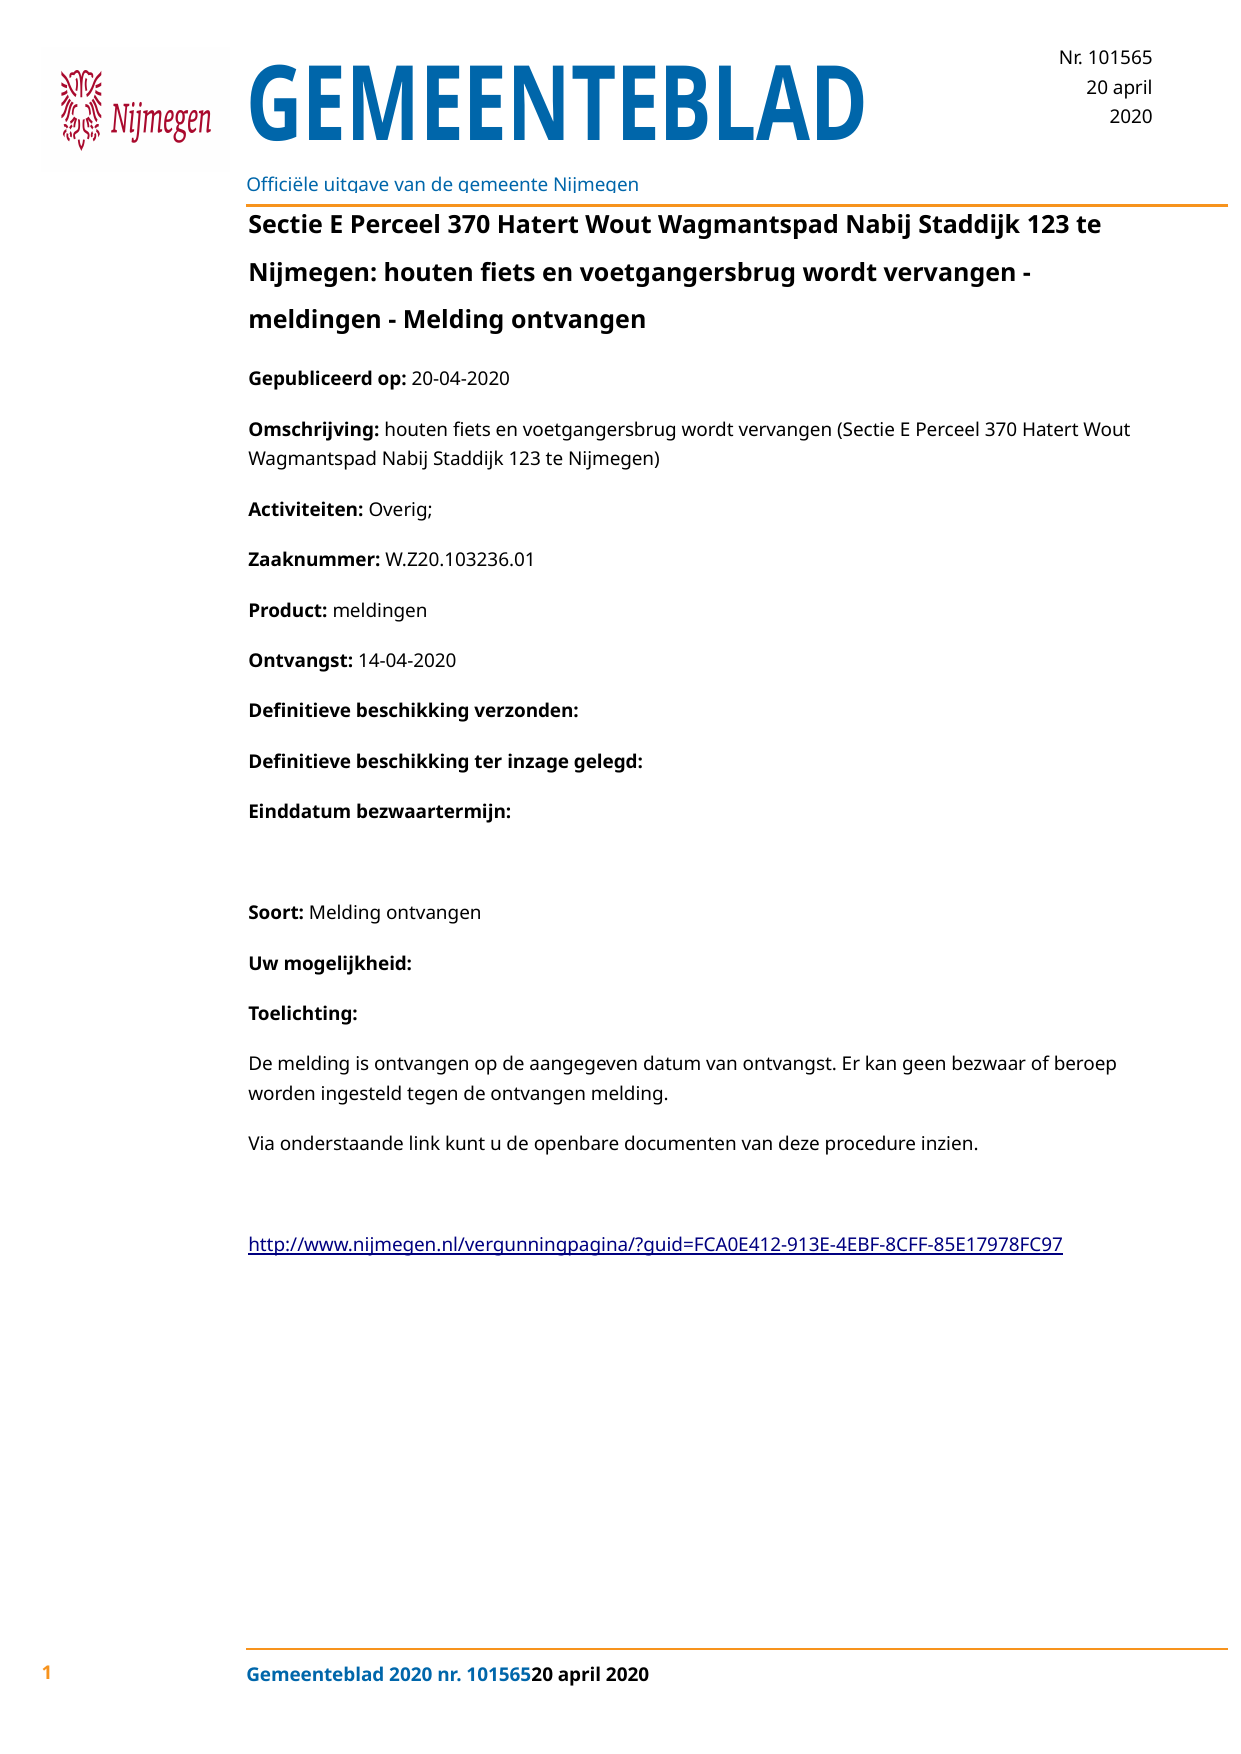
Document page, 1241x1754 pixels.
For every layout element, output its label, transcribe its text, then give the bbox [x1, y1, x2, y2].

text Omschrijving: houten fiets en voetgangersbrug wordt vervangen (Sectie E Perceel 370 Hatert Wout Wagmantspad Nabij Staddijk 123 te Nijmegen) [248, 416, 1152, 471]
text Definitieve beschikking verzonden: [248, 698, 1152, 723]
text Gepubliceerd op: 20-04-2020 [248, 366, 1152, 391]
text Sectie E Perceel 370 Hatert Wout Wagmantspad Nabij Staddijk 123 te Nijmegen: houten fiets en voetgangersbrug wordt vervangen - meldingen - Melding ontvangen [248, 207, 1152, 336]
text Product: meldingen [248, 597, 1152, 622]
text http://www.nijmegen.nl/vergunningpagina/?guid=FCA0E412-913E-4EBF-8CFF-85E17978FC97 [248, 1231, 1152, 1257]
text De melding is ontvangen op de aangegeven datum van ontvangst. Er kan geen bezwaar of beroep worden ingesteld tegen de ontvangen melding. [248, 1051, 1152, 1106]
text Uw mogelijkheid: [248, 950, 1152, 975]
text Soort: Melding ontvangen [248, 899, 1152, 925]
text Einddatum bezwaartermijn: [248, 798, 1152, 824]
text Toelichting: [248, 1000, 1152, 1026]
text Via onderstaande link kunt u de openbare documenten van deze procedure inzien. [248, 1131, 1152, 1156]
text Ontvangst: 14-04-2020 [248, 647, 1152, 673]
text Activiteiten: Overig; [248, 496, 1152, 522]
picture [41, 47, 231, 172]
text Zaaknummer: W.Z20.103236.01 [248, 546, 1152, 572]
text Definitieve beschikking ter inzage gelegd: [248, 748, 1152, 774]
